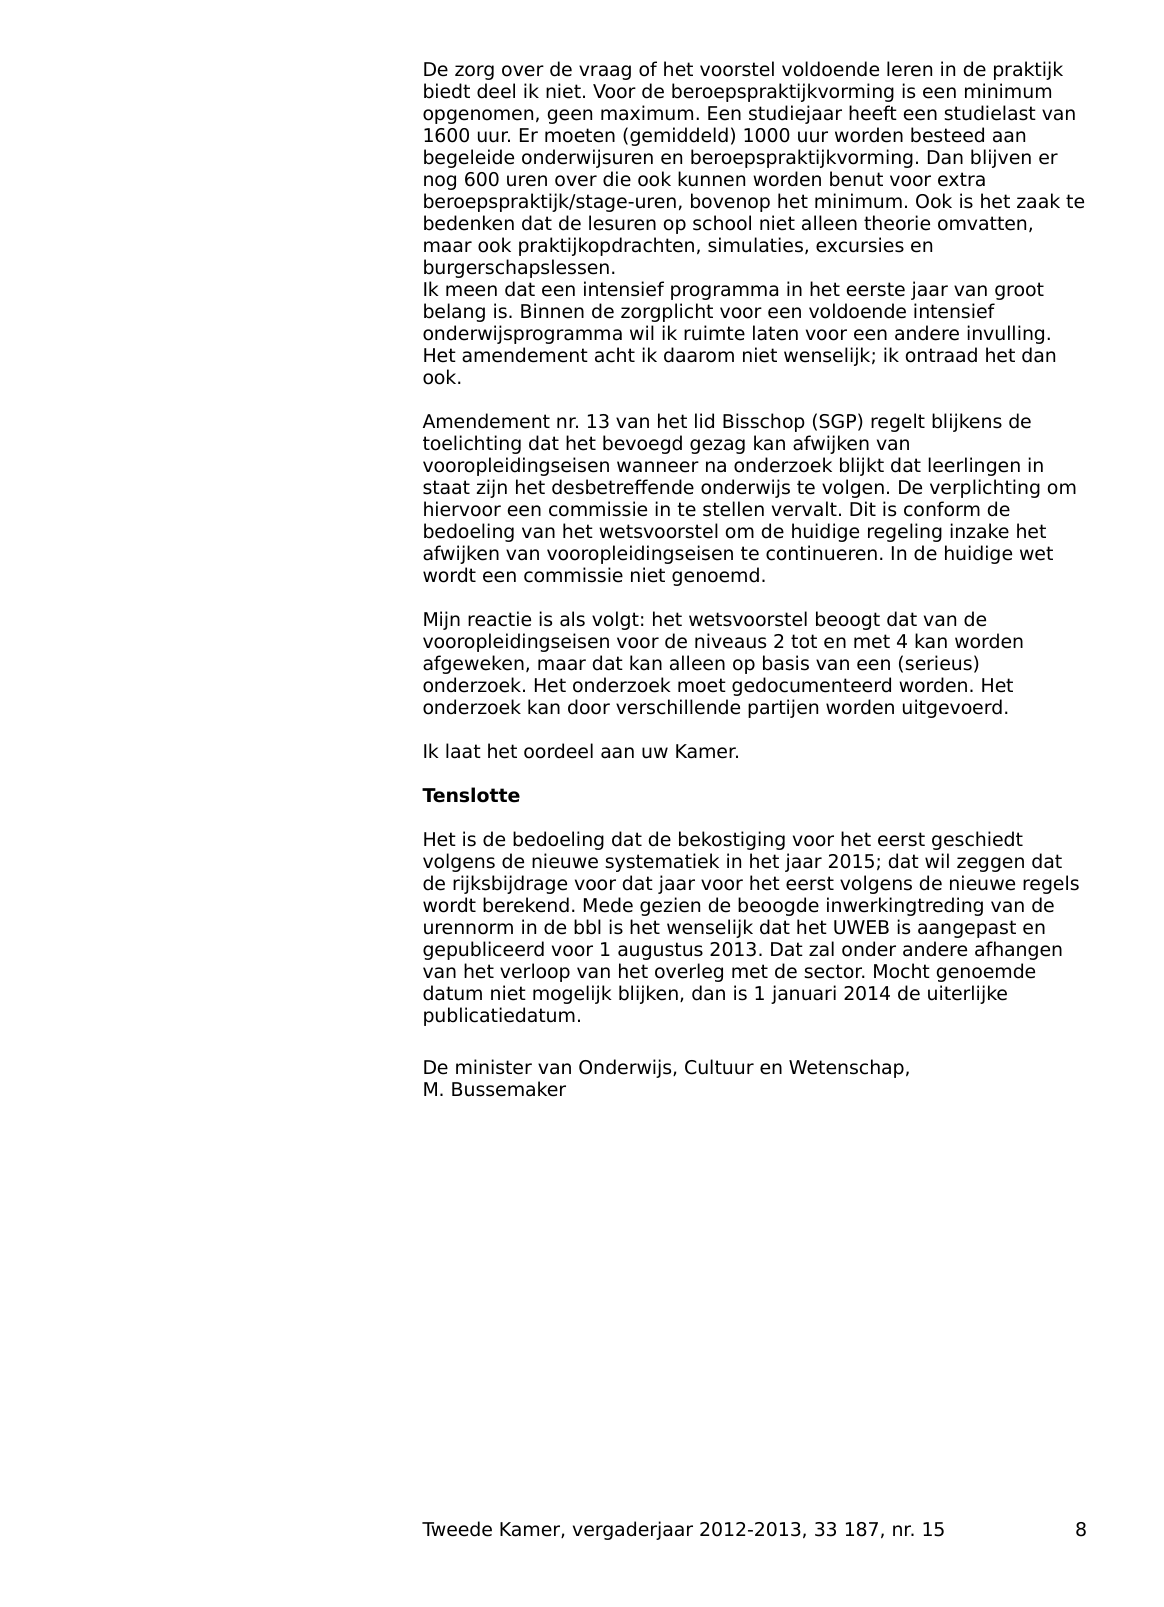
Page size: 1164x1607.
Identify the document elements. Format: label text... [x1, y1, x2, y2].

text Amendement nr. 13 van het lid Bisschop (SGP) regelt blijkens de toelichting dat het bevoegd gezag kan afwijken van vooropleidingseisen wanneer na onderzoek blijkt dat leerlingen in staat zijn het desbetreffende onderwijs te volgen. De verplichting om hiervoor een commissie in te stellen vervalt. Dit is conform de bedoeling van het wetsvoorstel om de huidige regeling inzake het afwijken van vooropleidingseisen te continueren. In de huidige wet wordt een commissie niet genoemd. [422, 411, 1087, 587]
subtitle Tenslotte [422, 785, 1087, 807]
text Mijn reactie is als volgt: het wetsvoorstel beoogt dat van de vooropleidingseisen voor de niveaus 2 tot en met 4 kan worden afgeweken, maar dat kan alleen op basis van een (serieus) onderzoek. Het onderzoek moet gedocumenteerd worden. Het onderzoek kan door verschillende partijen worden uitgevoerd. [422, 609, 1087, 719]
text Het is de bedoeling dat de bekostiging voor het eerst geschiedt volgens de nieuwe systematiek in het jaar 2015; dat wil zeggen dat de rijksbijdrage voor dat jaar voor het eerst volgens de nieuwe regels wordt berekend. Mede gezien de beoogde inwerkingtreding van de urennorm in de bbl is het wenselijk dat het UWEB is aangepast en gepubliceerd voor 1 augustus 2013. Dat zal onder andere afhangen van het verloop van het overleg met de sector. Mocht genoemde datum niet mogelijk blijken, dan is 1 januari 2014 de uiterlijke publicatiedatum. [422, 829, 1087, 1027]
text Het amendement acht ik daarom niet wenselijk; ik ontraad het dan ook. [422, 345, 1087, 389]
text Ik laat het oordeel aan uw Kamer. [422, 741, 1087, 763]
text De zorg over de vraag of het voorstel voldoende leren in de praktijk biedt deel ik niet. Voor de beroepspraktijkvorming is een minimum opgenomen, geen maximum. Een studiejaar heeft een studielast van 1600 uur. Er moeten (gemiddeld) 1000 uur worden besteed aan begeleide onderwijsuren en beroepspraktijkvorming. Dan blijven er nog 600 uren over die ook kunnen worden benut voor extra beroepspraktijk/stage-uren, bovenop het minimum. Ook is het zaak te bedenken dat de lesuren op school niet alleen theorie omvatten, maar ook praktijkopdrachten, simulaties, excursies en burgerschapslessen. [422, 59, 1087, 279]
text De minister van Onderwijs, Cultuur en Wetenschap, M. Bussemaker [422, 1057, 1087, 1101]
text Ik meen dat een intensief programma in het eerste jaar van groot belang is. Binnen de zorgplicht voor een voldoende intensief onderwijsprogramma wil ik ruimte laten voor een andere invulling. [422, 279, 1087, 345]
